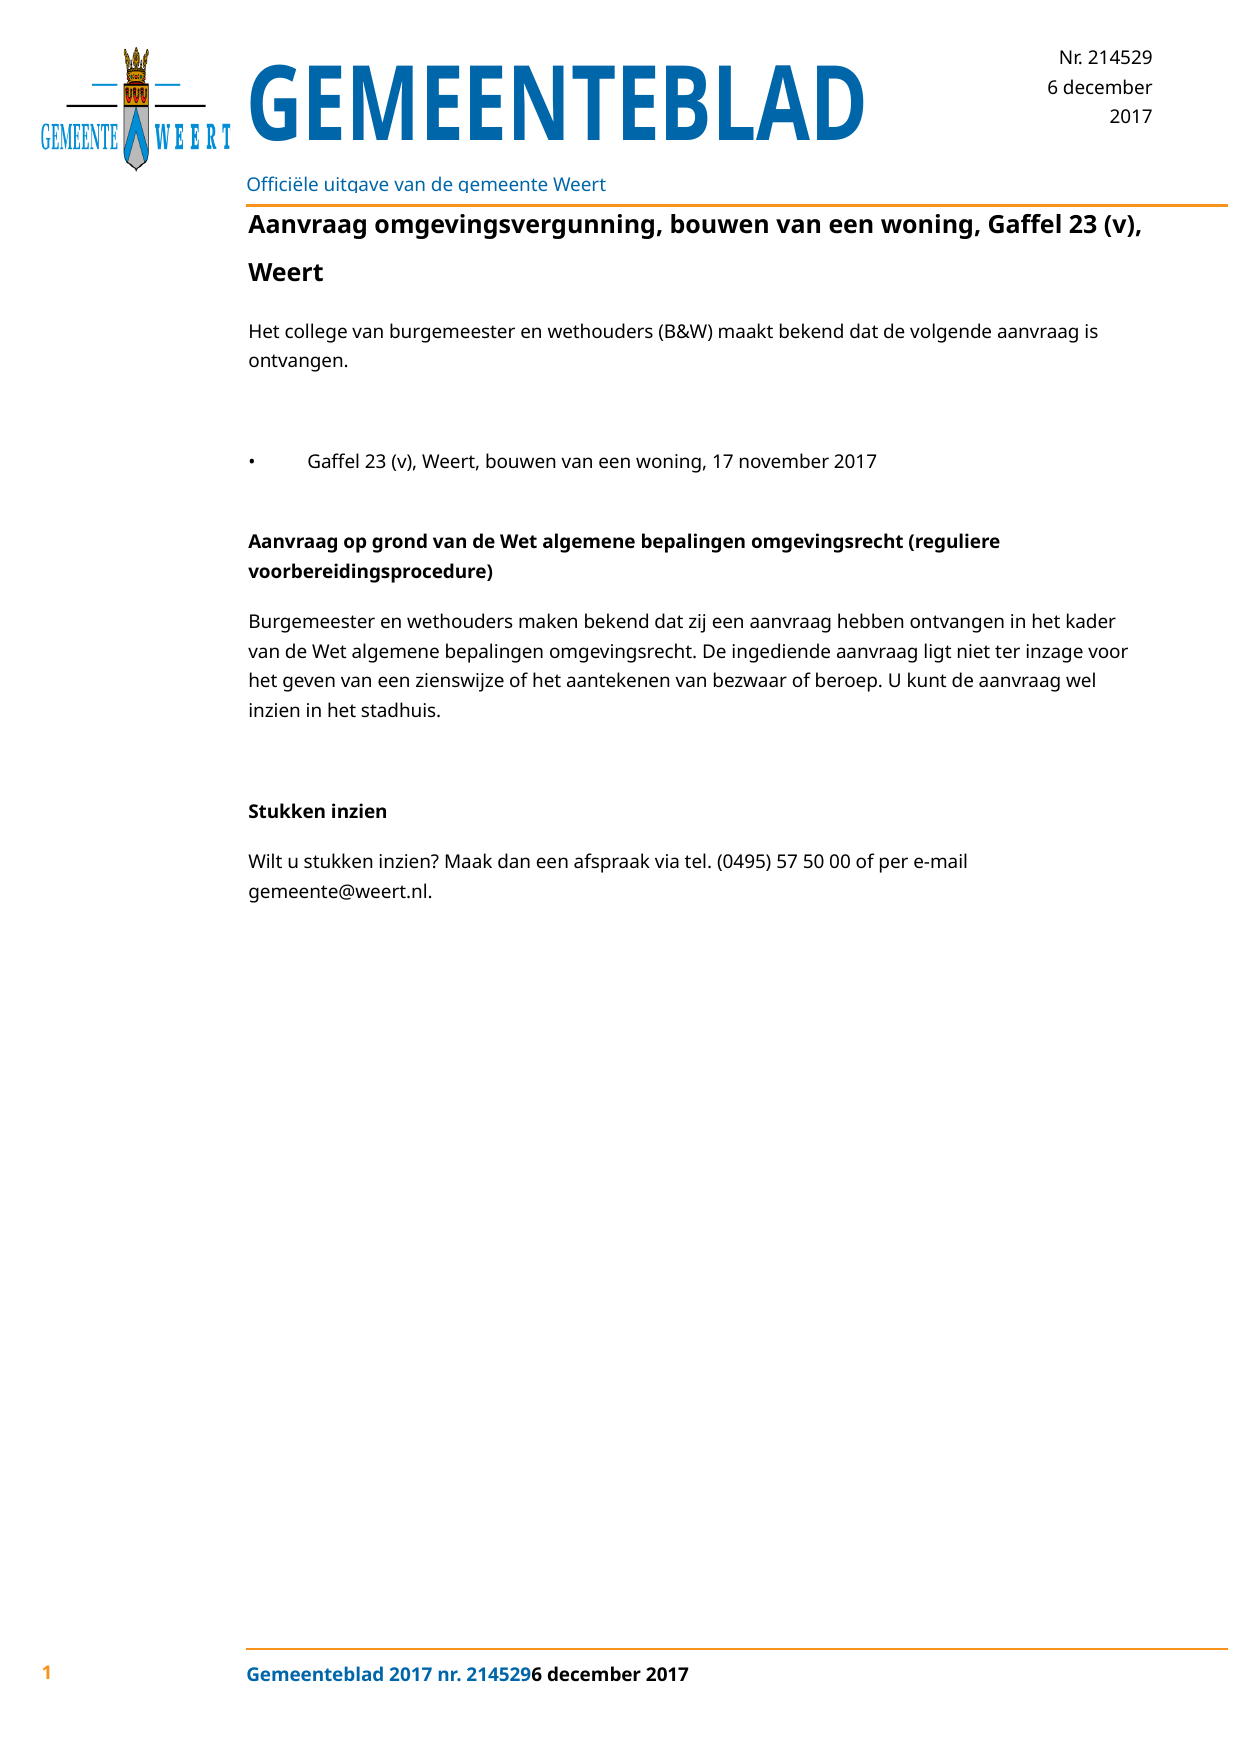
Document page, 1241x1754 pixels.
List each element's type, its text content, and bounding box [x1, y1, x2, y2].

text Stukken inzien [248, 798, 1152, 824]
picture [41, 47, 231, 172]
text Aanvraag op grond van de Wet algemene bepalingen omgevingsrecht (reguliere voorbereidingsprocedure) [248, 528, 1152, 584]
text Het college van burgemeester en wethouders (B&W) maakt bekend dat de volgende aanvraag is ontvangen. [248, 318, 1152, 373]
text Burgemeester en wethouders maken bekend dat zij een aanvraag hebben ontvangen in het kader van de Wet algemene bepalingen omgevingsrecht. De ingediende aanvraag ligt niet ter inzage voor het geven van een zienswijze of het aantekenen van bezwaar of beroep. U kunt de aanvraag wel inzien in het stadhuis. [248, 608, 1152, 723]
text Wilt u stukken inzien? Maak dan een afspraak via tel. (0495) 57 50 00 of per e-mail gemeente@weert.nl. [248, 848, 1152, 904]
list Gaffel 23 (v), Weert, bouwen van een woning, 17 november 2017 [248, 448, 1152, 474]
text Aanvraag omgevingsvergunning, bouwen van een woning, Gaffel 23 (v), Weert [248, 207, 1152, 288]
